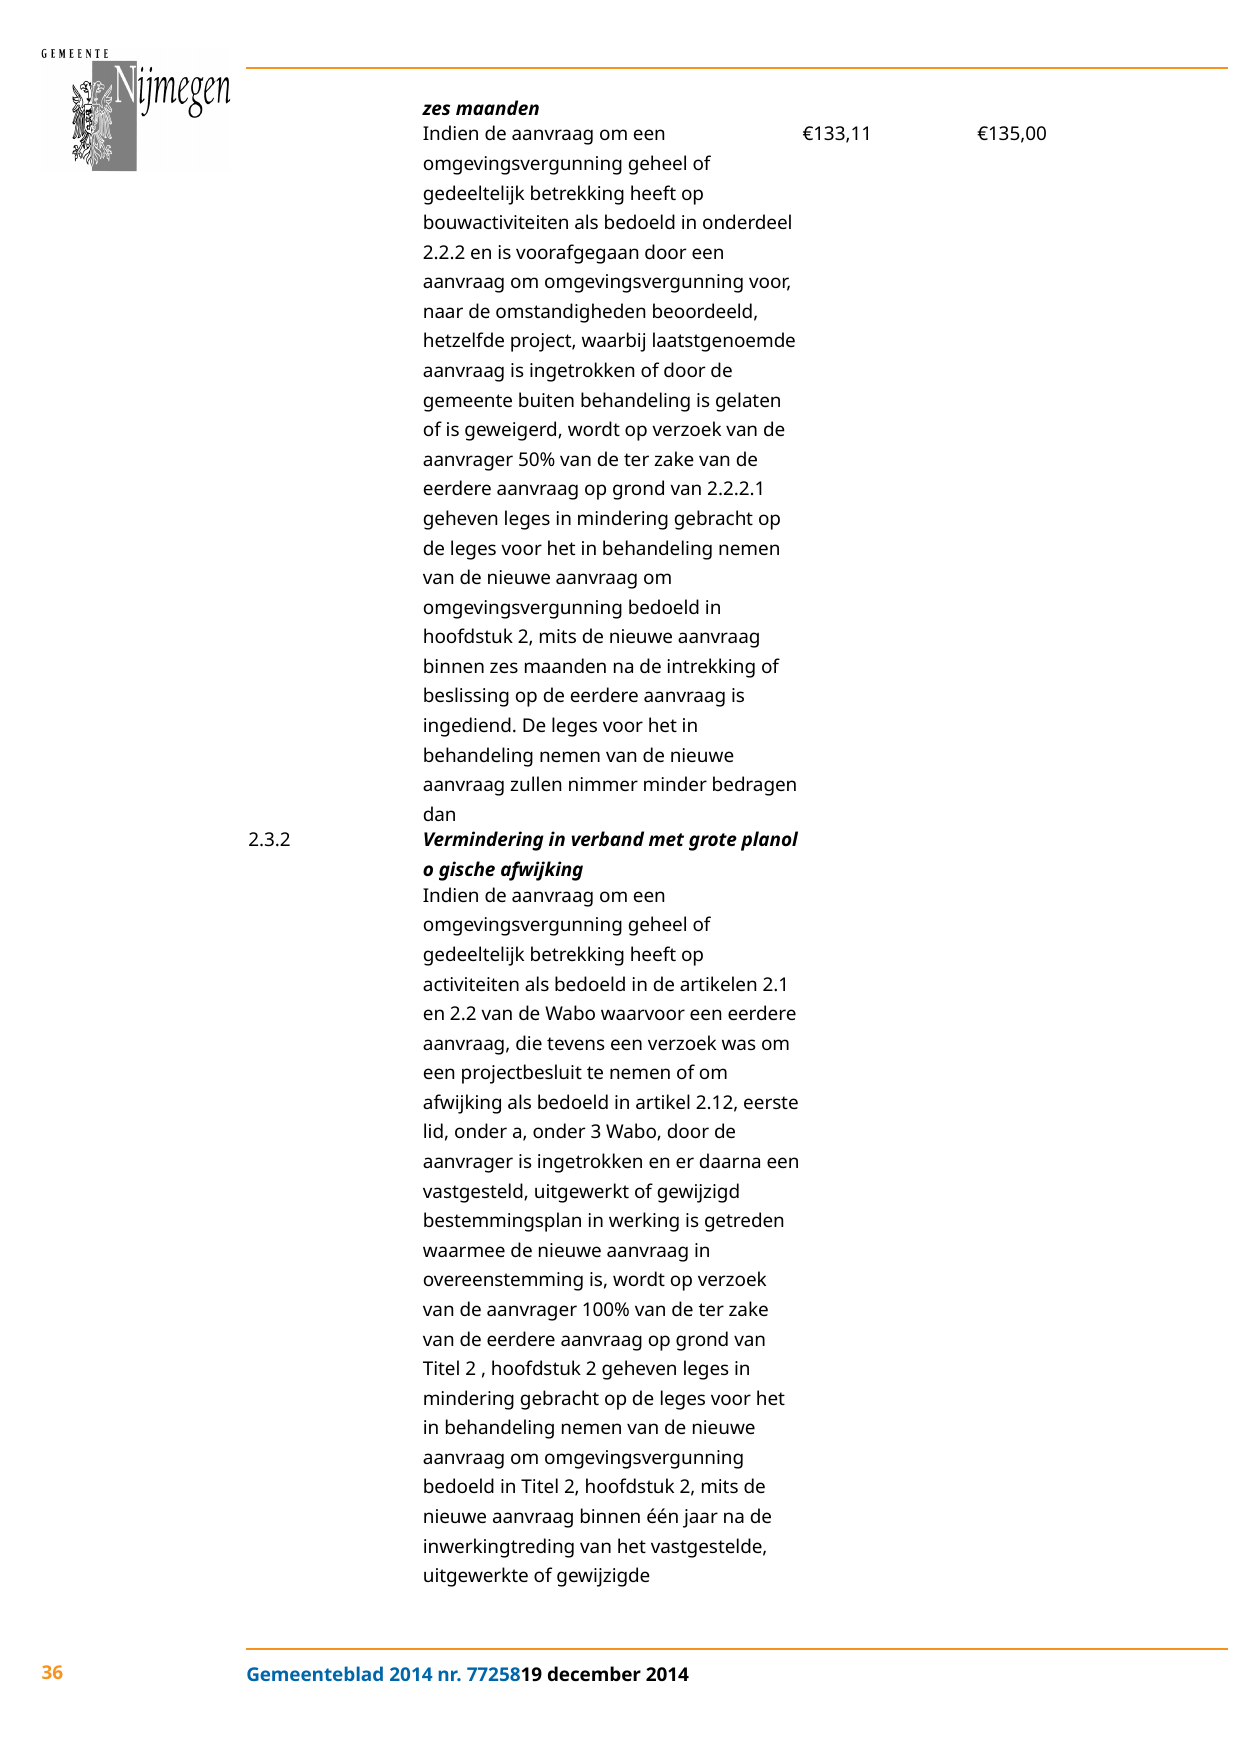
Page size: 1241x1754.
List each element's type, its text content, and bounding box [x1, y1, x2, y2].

table_cell Vermindering in verband met grote planol o gische afwijking [423, 827, 802, 882]
table_cell zes maanden [423, 95, 802, 121]
table_cell €133,11 [802, 121, 977, 827]
table_cell [802, 827, 977, 882]
table_cell 2.3.2 [248, 827, 423, 882]
table_cell [802, 882, 977, 1588]
table_cell [248, 882, 423, 1588]
table_cell [977, 827, 1152, 882]
table_cell Indien de aanvraag om een omgevingsvergunning geheel of gedeeltelijk betrekking heeft op activiteiten als bedoeld in de artikelen 2.1 en 2.2 van de Wabo waarvoor een eerdere aanvraag, die tevens een verzoek was om een projectbesluit te nemen of om afwijking als bedoeld in artikel 2.12, eerste lid, onder a, onder 3 Wabo, door de aanvrager is ingetrokken en er daarna een vastgesteld, uitgewerkt of gewijzigd bestemmingsplan in werking is getreden waarmee de nieuwe aanvraag in overeenstemming is, wordt op verzoek van de aanvrager 100% van de ter zake van de eerdere aanvraag op grond van Titel 2 , hoofdstuk 2 geheven leges in mindering gebracht op de leges voor het in behandeling nemen van de nieuwe aanvraag om omgevingsvergunning bedoeld in Titel 2, hoofdstuk 2, mits de nieuwe aanvraag binnen één jaar na de inwerkingtreding van het vastgestelde, uitgewerkte of gewijzigde [423, 882, 802, 1588]
table_cell [977, 882, 1152, 1588]
table_cell [248, 121, 423, 827]
table_cell Indien de aanvraag om een omgevingsvergunning geheel of gedeeltelijk betrekking heeft op bouwactiviteiten als bedoeld in onderdeel 2.2.2 en is voorafgegaan door een aanvraag om omgevingsvergunning voor, naar de omstandigheden beoordeeld, hetzelfde project, waarbij laatstgenoemde aanvraag is ingetrokken of door de gemeente buiten behandeling is gelaten of is geweigerd, wordt op verzoek van de aanvrager 50% van de ter zake van de eerdere aanvraag op grond van 2.2.2.1 geheven leges in mindering gebracht op de leges voor het in behandeling nemen van de nieuwe aanvraag om omgevingsvergunning bedoeld in hoofdstuk 2, mits de nieuwe aanvraag binnen zes maanden na de intrekking of beslissing op de eerdere aanvraag is ingediend. De leges voor het in behandeling nemen van de nieuwe aanvraag zullen nimmer minder bedragen dan [423, 121, 802, 827]
table_cell [802, 95, 977, 121]
table_cell [977, 95, 1152, 121]
picture [41, 47, 231, 172]
table_cell €135,00 [977, 121, 1152, 827]
table_cell [248, 95, 423, 121]
